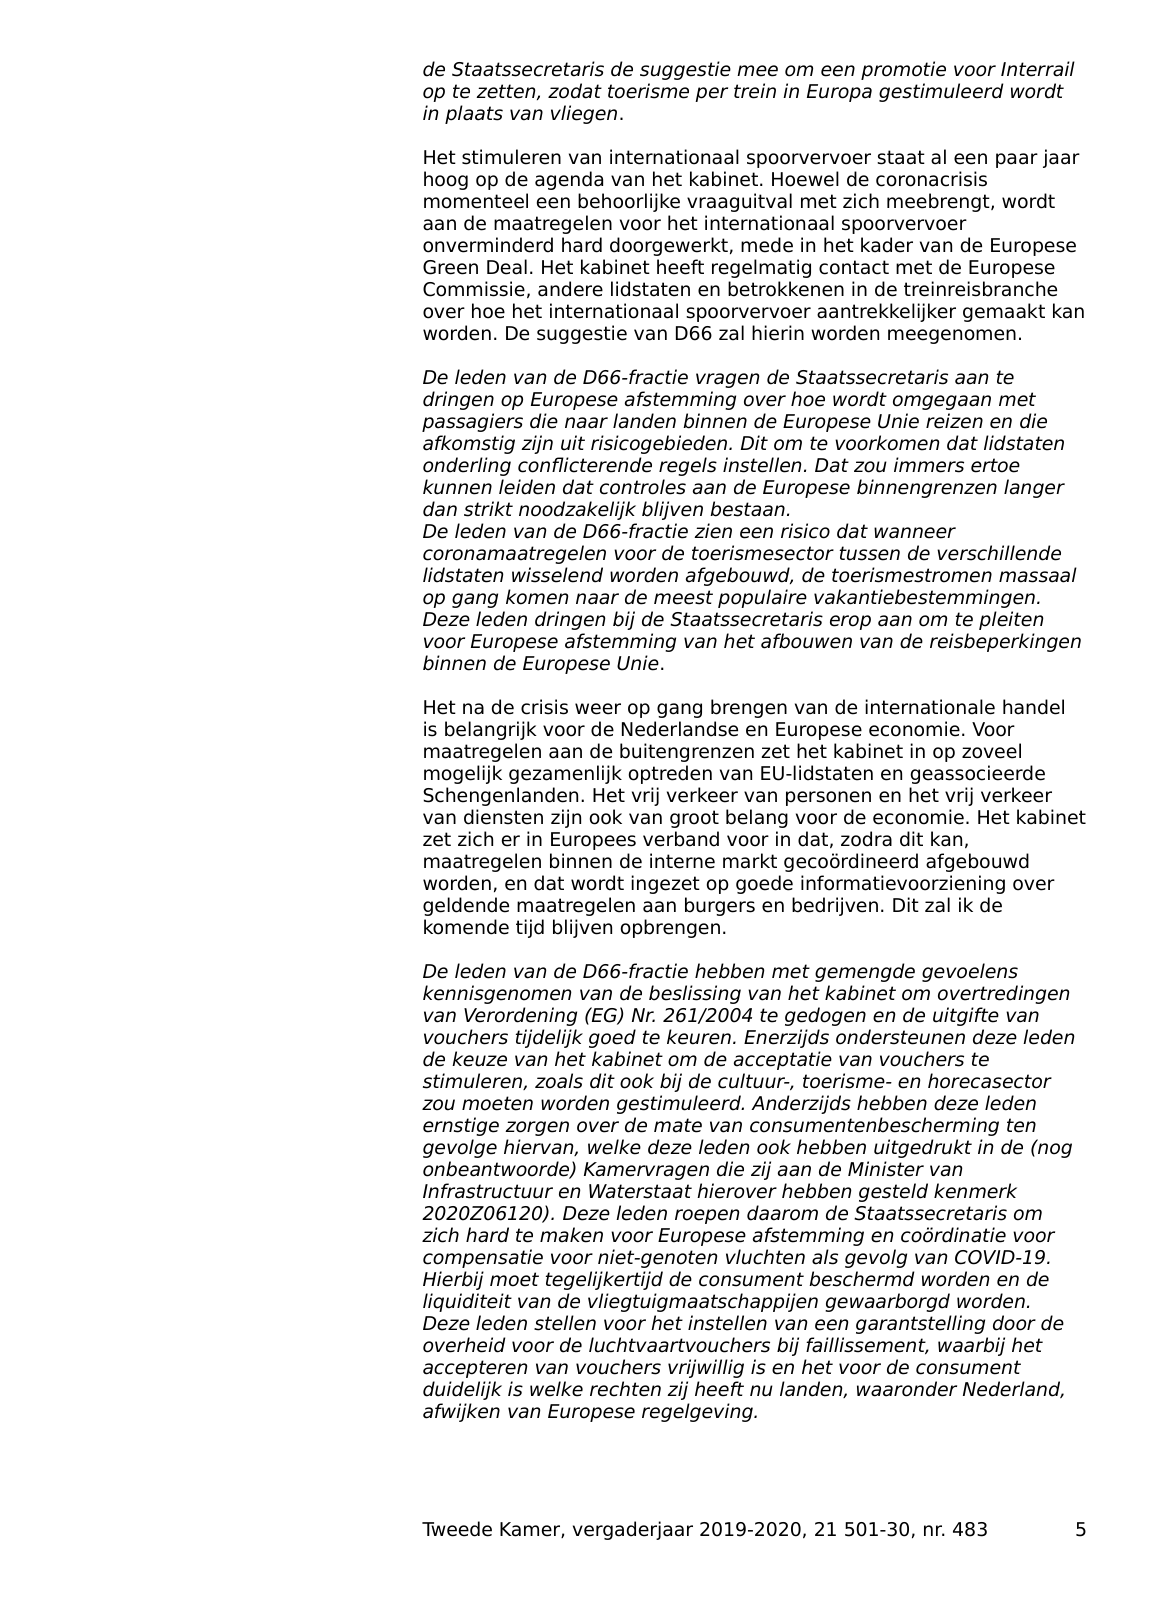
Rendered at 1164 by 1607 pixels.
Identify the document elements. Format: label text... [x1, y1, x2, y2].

text De leden van de D66-fractie hebben met gemengde gevoelens kennisgenomen van de beslissing van het kabinet om overtredingen van Verordening (EG) Nr. 261/2004 te gedogen en de uitgifte van vouchers tijdelijk goed te keuren. Enerzijds ondersteunen deze leden de keuze van het kabinet om de acceptatie van vouchers te stimuleren, zoals dit ook bij de cultuur-, toerisme- en horecasector zou moeten worden gestimuleerd. Anderzijds hebben deze leden ernstige zorgen over de mate van consumentenbescherming ten gevolge hiervan, welke deze leden ook hebben uitgedrukt in de (nog onbeantwoorde) Kamervragen die zij aan de Minister van Infrastructuur en Waterstaat hierover hebben gesteld kenmerk 2020Z06120). Deze leden roepen daarom de Staatssecretaris om zich hard te maken voor Europese afstemming en coördinatie voor compensatie voor niet-genoten vluchten als gevolg van COVID-19. Hierbij moet tegelijkertijd de consument beschermd worden en de liquiditeit van de vliegtuigmaatschappijen gewaarborgd worden. Deze leden stellen voor het instellen van een garantstelling door de overheid voor de luchtvaartvouchers bij faillissement, waarbij het accepteren van vouchers vrijwillig is en het voor de consument duidelijk is welke rechten zij heeft nu landen, waaronder Nederland, afwijken van Europese regelgeving. [422, 961, 1087, 1423]
text De leden van de D66-fractie vragen de Staatssecretaris aan te dringen op Europese afstemming over hoe wordt omgegaan met passagiers die naar landen binnen de Europese Unie reizen en die afkomstig zijn uit risicogebieden. Dit om te voorkomen dat lidstaten onderling conflicterende regels instellen. Dat zou immers ertoe kunnen leiden dat controles aan de Europese binnengrenzen langer dan strikt noodzakelijk blijven bestaan. [422, 367, 1087, 521]
text Het stimuleren van internationaal spoorvervoer staat al een paar jaar hoog op de agenda van het kabinet. Hoewel de coronacrisis momenteel een behoorlijke vraaguitval met zich meebrengt, wordt aan de maatregelen voor het internationaal spoorvervoer onverminderd hard doorgewerkt, mede in het kader van de Europese Green Deal. Het kabinet heeft regelmatig contact met de Europese Commissie, andere lidstaten en betrokkenen in de treinreisbranche over hoe het internationaal spoorvervoer aantrekkelijker gemaakt kan worden. De suggestie van D66 zal hierin worden meegenomen. [422, 147, 1087, 345]
text De leden van de D66-fractie zien een risico dat wanneer coronamaatregelen voor de toerismesector tussen de verschillende lidstaten wisselend worden afgebouwd, de toerismestromen massaal op gang komen naar de meest populaire vakantiebestemmingen. Deze leden dringen bij de Staatssecretaris erop aan om te pleiten voor Europese afstemming van het afbouwen van de reisbeperkingen binnen de Europese Unie. [422, 521, 1087, 675]
text Het na de crisis weer op gang brengen van de internationale handel is belangrijk voor de Nederlandse en Europese economie. Voor maatregelen aan de buitengrenzen zet het kabinet in op zoveel mogelijk gezamenlijk optreden van EU-lidstaten en geassocieerde Schengenlanden. Het vrij verkeer van personen en het vrij verkeer van diensten zijn ook van groot belang voor de economie. Het kabinet zet zich er in Europees verband voor in dat, zodra dit kan, maatregelen binnen de interne markt gecoördineerd afgebouwd worden, en dat wordt ingezet op goede informatievoorziening over geldende maatregelen aan burgers en bedrijven. Dit zal ik de komende tijd blijven opbrengen. [422, 697, 1087, 939]
text de Staatssecretaris de suggestie mee om een promotie voor Interrail op te zetten, zodat toerisme per trein in Europa gestimuleerd wordt in plaats van vliegen. [422, 59, 1087, 125]
